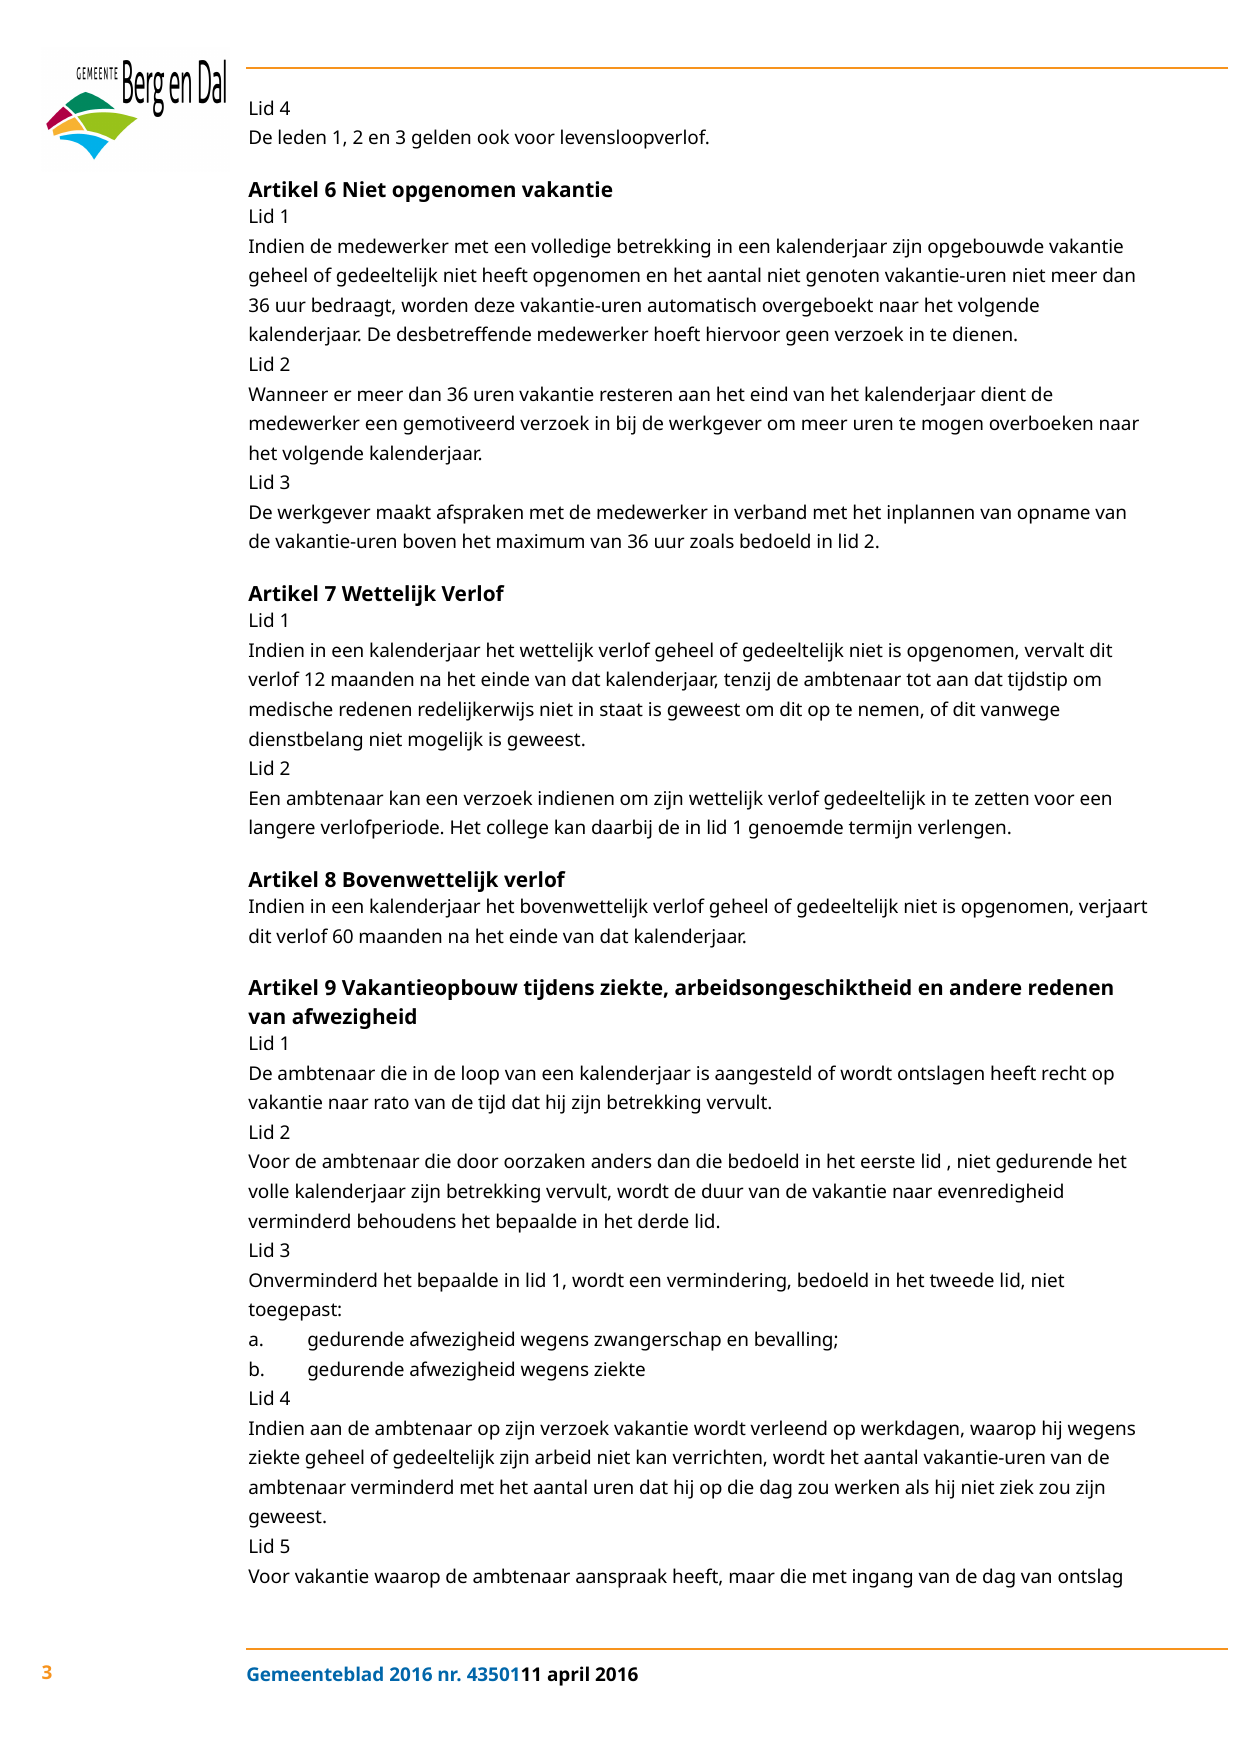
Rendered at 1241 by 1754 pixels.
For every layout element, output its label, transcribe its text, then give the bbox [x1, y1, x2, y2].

text Artikel 6 Niet opgenomen vakantie [248, 175, 1152, 203]
picture [41, 47, 231, 172]
text Indien in een kalenderjaar het wettelijk verlof geheel of gedeeltelijk niet is opgenomen, vervalt dit verlof 12 maanden na het einde van dat kalenderjaar, tenzij de ambtenaar tot aan dat tijdstip om medische redenen redelijkerwijs niet in staat is geweest om dit op te nemen, of dit vanwege dienstbelang niet mogelijk is geweest. [248, 637, 1152, 752]
text Lid 1 [248, 607, 1152, 633]
text Lid 4 [248, 1385, 1152, 1411]
text De ambtenaar die in de loop van een kalenderjaar is aangesteld of wordt ontslagen heeft recht op vakantie naar rato van de tijd dat hij zijn betrekking vervult. [248, 1060, 1152, 1115]
list gedurende afwezigheid wegens zwangerschap en bevalling; [248, 1326, 1152, 1352]
text Een ambtenaar kan een verzoek indienen om zijn wettelijk verlof gedeeltelijk in te zetten voor een langere verlofperiode. Het college kan daarbij de in lid 1 genoemde termijn verlengen. [248, 785, 1152, 840]
text Indien in een kalenderjaar het bovenwettelijk verlof geheel of gedeeltelijk niet is opgenomen, verjaart dit verlof 60 maanden na het einde van dat kalenderjaar. [248, 893, 1152, 949]
text Artikel 9 Vakantieopbouw tijdens ziekte, arbeidsongeschiktheid en andere redenen van afwezigheid [248, 973, 1152, 1030]
text Lid 4 [248, 95, 1152, 121]
text Lid 1 [248, 203, 1152, 229]
text Indien aan de ambtenaar op zijn verzoek vakantie wordt verleend op werkdagen, waarop hij wegens ziekte geheel of gedeeltelijk zijn arbeid niet kan verrichten, wordt het aantal vakantie-uren van de ambtenaar verminderd met het aantal uren dat hij op die dag zou werken als hij niet ziek zou zijn geweest. [248, 1415, 1152, 1529]
text Lid 1 [248, 1030, 1152, 1056]
text Onverminderd het bepaalde in lid 1, wordt een vermindering, bedoeld in het tweede lid, niet toegepast: [248, 1267, 1152, 1322]
list gedurende afwezigheid wegens ziekte [248, 1356, 1152, 1381]
text De leden 1, 2 en 3 gelden ook voor levensloopverlof. [248, 124, 1152, 150]
text Lid 2 [248, 351, 1152, 377]
text De werkgever maakt afspraken met de medewerker in verband met het inplannen van opname van de vakantie-uren boven het maximum van 36 uur zoals bedoeld in lid 2. [248, 499, 1152, 554]
text Lid 5 [248, 1533, 1152, 1559]
text Artikel 7 Wettelijk Verlof [248, 579, 1152, 607]
text Indien de medewerker met een volledige betrekking in een kalenderjaar zijn opgebouwde vakantie geheel of gedeeltelijk niet heeft opgenomen en het aantal niet genoten vakantie-uren niet meer dan 36 uur bedraagt, worden deze vakantie-uren automatisch overgeboekt naar het volgende kalenderjaar. De desbetreffende medewerker hoeft hiervoor geen verzoek in te dienen. [248, 233, 1152, 347]
text Voor de ambtenaar die door oorzaken anders dan die bedoeld in het eerste lid , niet gedurende het volle kalenderjaar zijn betrekking vervult, wordt de duur van de vakantie naar evenredigheid verminderd behoudens het bepaalde in het derde lid. [248, 1149, 1152, 1233]
text Lid 3 [248, 1237, 1152, 1263]
text Lid 3 [248, 469, 1152, 495]
text Artikel 8 Bovenwettelijk verlof [248, 865, 1152, 893]
text Voor vakantie waarop de ambtenaar aanspraak heeft, maar die met ingang van de dag van ontslag [248, 1563, 1152, 1588]
text Wanneer er meer dan 36 uren vakantie resteren aan het eind van het kalenderjaar dient de medewerker een gemotiveerd verzoek in bij de werkgever om meer uren te mogen overboeken naar het volgende kalenderjaar. [248, 381, 1152, 466]
text Lid 2 [248, 755, 1152, 781]
text Lid 2 [248, 1119, 1152, 1145]
